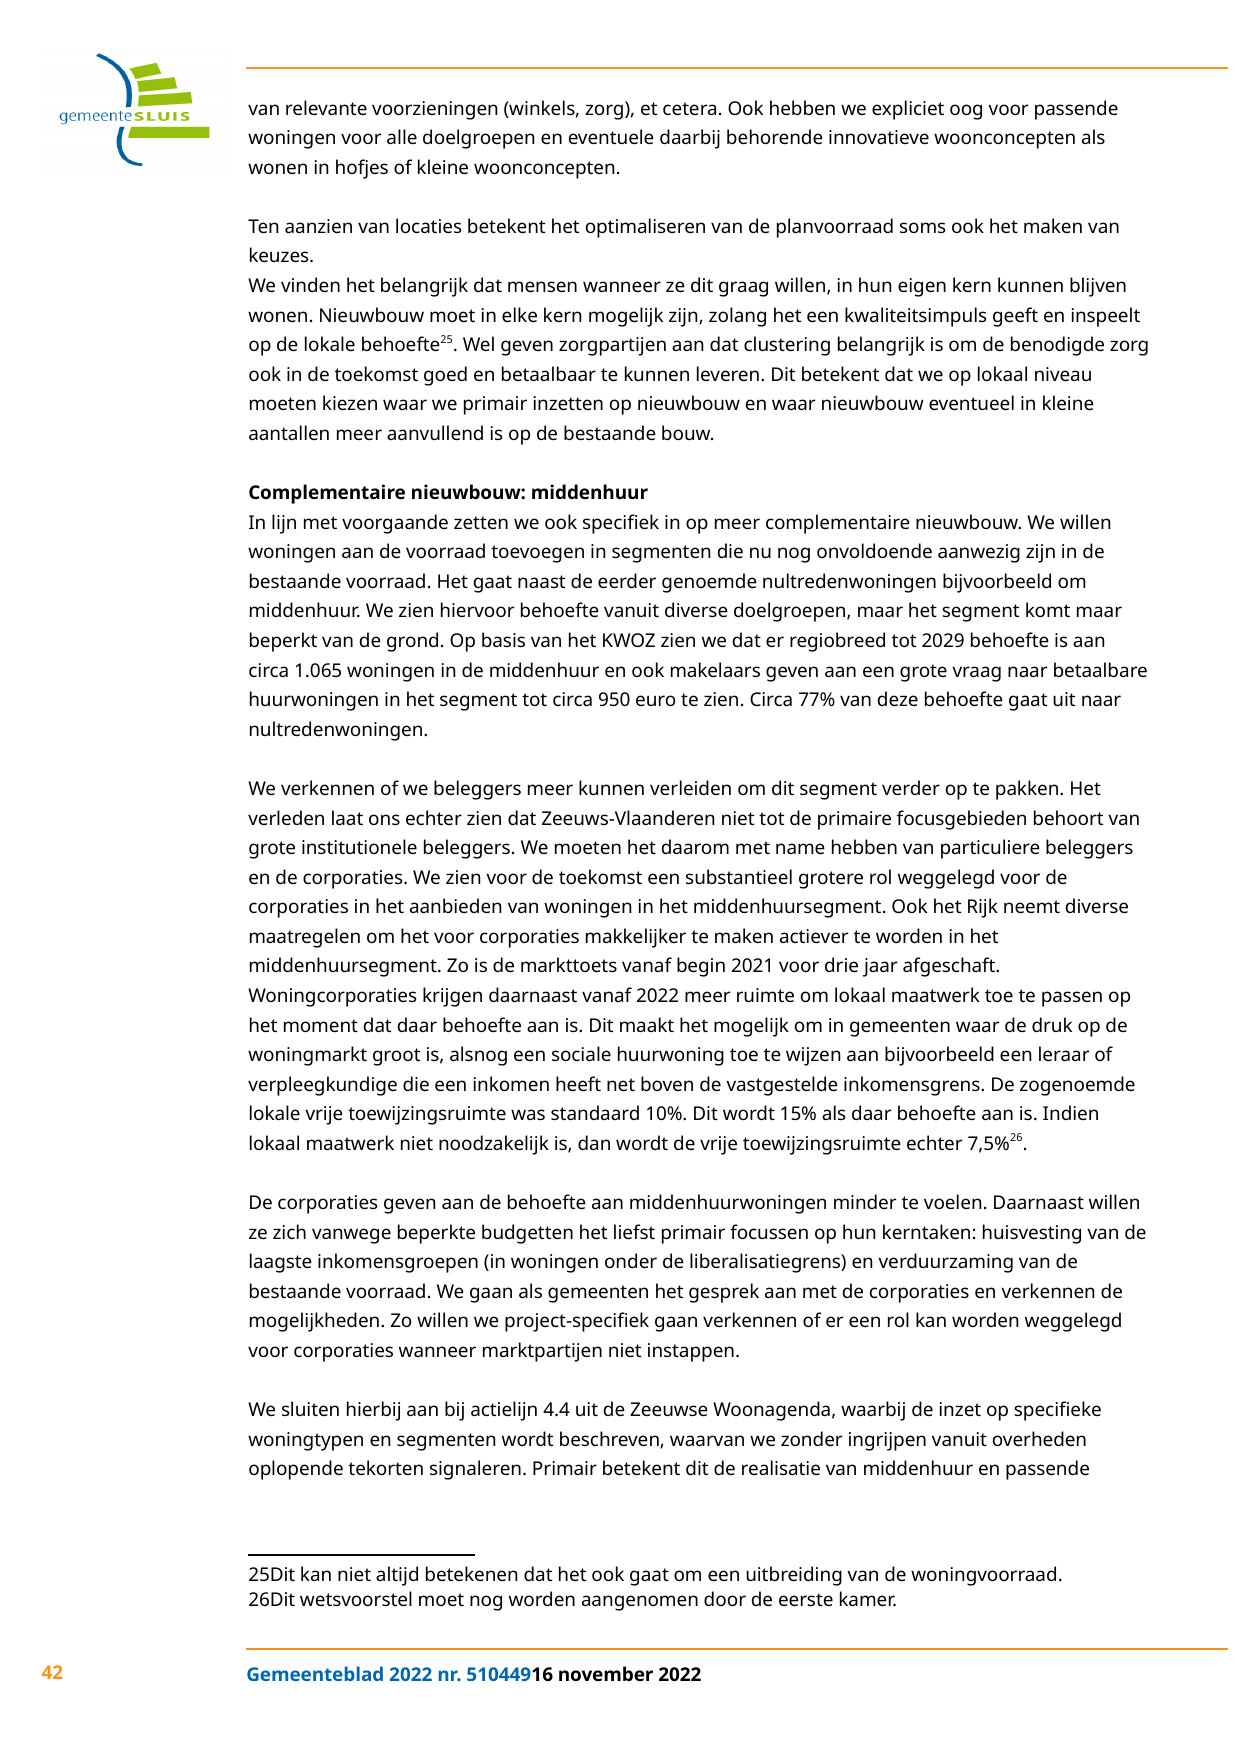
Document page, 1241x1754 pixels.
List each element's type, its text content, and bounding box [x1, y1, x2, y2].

picture [41, 47, 231, 172]
text Dit kan niet altijd betekenen dat het ook gaat om een uitbreiding van de woningvoorraad. [248, 1561, 1152, 1586]
text We vinden het belangrijk dat mensen wanneer ze dit graag willen, in hun eigen kern kunnen blijven wonen. Nieuwbouw moet in elke kern mogelijk zijn, zolang het een kwaliteitsimpuls geeft en inspeelt op de lokale behoefte. Wel geven zorgpartijen aan dat clustering belangrijk is om de benodigde zorg ook in de toekomst goed en betaalbaar te kunnen leveren. Dit betekent dat we op lokaal niveau moeten kiezen waar we primair inzetten op nieuwbouw en waar nieuwbouw eventueel in kleine aantallen meer aanvullend is op de bestaande bouw. [248, 272, 1152, 446]
text Complementaire nieuwbouw: middenhuur [248, 479, 1152, 505]
text We sluiten hierbij aan bij actielijn 4.4 uit de Zeeuwse Woonagenda, waarbij de inzet op specifieke woningtypen en segmenten wordt beschreven, waarvan we zonder ingrijpen vanuit overheden oplopende tekorten signaleren. Primair betekent dit de realisatie van middenhuur en passende [248, 1396, 1152, 1481]
text Ten aanzien van locaties betekent het optimaliseren van de planvoorraad soms ook het maken van keuzes. [248, 213, 1152, 268]
text De corporaties geven aan de behoefte aan middenhuurwoningen minder te voelen. Daarnaast willen ze zich vanwege beperkte budgetten het liefst primair focussen op hun kerntaken: huisvesting van de laagste inkomensgroepen (in woningen onder de liberalisatiegrens) en verduurzaming van de bestaande voorraad. We gaan als gemeenten het gesprek aan met de corporaties en verkennen de mogelijkheden. Zo willen we project-specifiek gaan verkennen of er een rol kan worden weggelegd voor corporaties wanneer marktpartijen niet instappen. [248, 1189, 1152, 1363]
text Dit wetsvoorstel moet nog worden aangenomen door de eerste kamer. [248, 1586, 1152, 1612]
text We verkennen of we beleggers meer kunnen verleiden om dit segment verder op te pakken. Het verleden laat ons echter zien dat Zeeuws-Vlaanderen niet tot de primaire focusgebieden behoort van grote institutionele beleggers. We moeten het daarom met name hebben van particuliere beleggers en de corporaties. We zien voor de toekomst een substantieel grotere rol weggelegd voor de corporaties in het aanbieden van woningen in het middenhuursegment. Ook het Rijk neemt diverse maatregelen om het voor corporaties makkelijker te maken actiever te worden in het middenhuursegment. Zo is de markttoets vanaf begin 2021 voor drie jaar afgeschaft. Woningcorporaties krijgen daarnaast vanaf 2022 meer ruimte om lokaal maatwerk toe te passen op het moment dat daar behoefte aan is. Dit maakt het mogelijk om in gemeenten waar de druk op de woningmarkt groot is, alsnog een sociale huurwoning toe te wijzen aan bijvoorbeeld een leraar of verpleegkundige die een inkomen heeft net boven de vastgestelde inkomensgrens. De zogenoemde lokale vrije toewijzingsruimte was standaard 10%. Dit wordt 15% als daar behoefte aan is. Indien lokaal maatwerk niet noodzakelijk is, dan wordt de vrije toewijzingsruimte echter 7,5%. [248, 775, 1152, 1156]
text van relevante voorzieningen (winkels, zorg), et cetera. Ook hebben we expliciet oog voor passende woningen voor alle doelgroepen en eventuele daarbij behorende innovatieve woonconcepten als wonen in hofjes of kleine woonconcepten. [248, 95, 1152, 180]
text In lijn met voorgaande zetten we ook specifiek in op meer complementaire nieuwbouw. We willen woningen aan de voorraad toevoegen in segmenten die nu nog onvoldoende aanwezig zijn in de bestaande voorraad. Het gaat naast de eerder genoemde nultredenwoningen bijvoorbeeld om middenhuur. We zien hiervoor behoefte vanuit diverse doelgroepen, maar het segment komt maar beperkt van de grond. Op basis van het KWOZ zien we dat er regiobreed tot 2029 behoefte is aan circa 1.065 woningen in de middenhuur en ook makelaars geven aan een grote vraag naar betaalbare huurwoningen in het segment tot circa 950 euro te zien. Circa 77% van deze behoefte gaat uit naar nultredenwoningen. [248, 509, 1152, 742]
